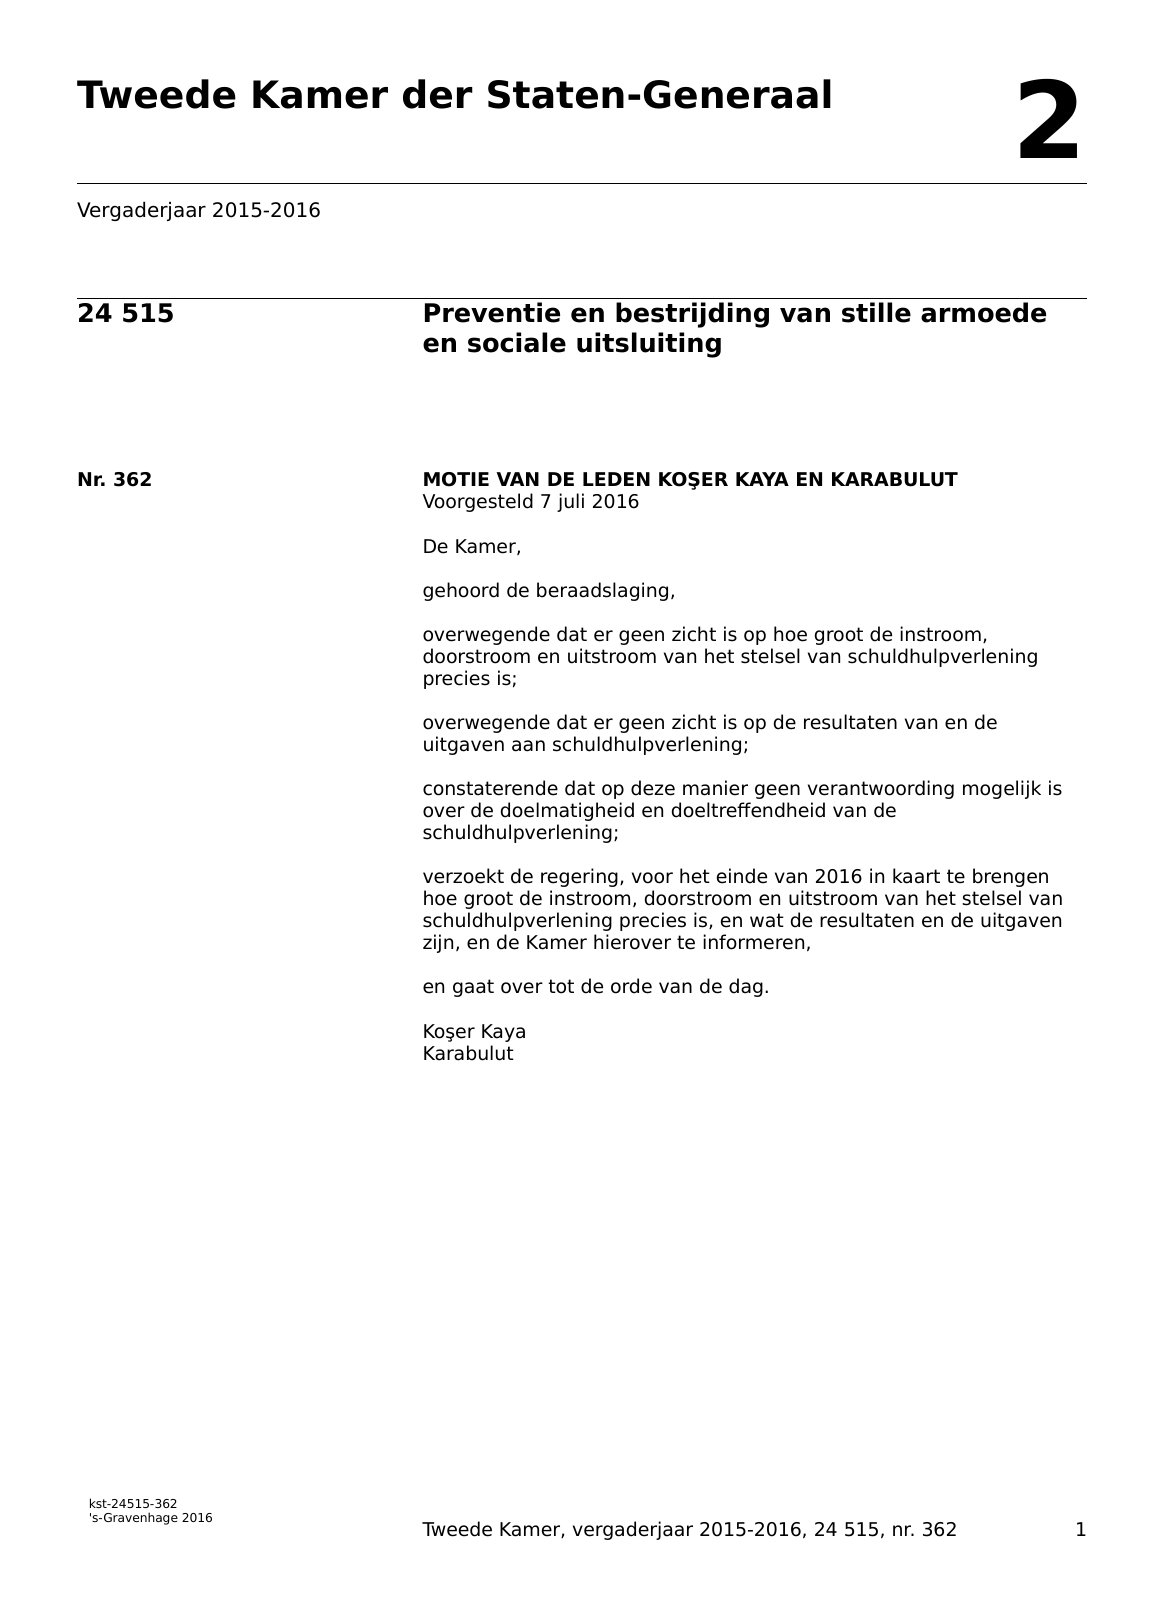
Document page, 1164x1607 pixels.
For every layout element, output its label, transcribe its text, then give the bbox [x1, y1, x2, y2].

text Koşer Kaya [422, 1021, 1087, 1042]
text en gaat over tot de orde van de dag. [422, 976, 1087, 998]
text kst-24515-362 [88, 1497, 323, 1511]
table_header 2 [886, 59, 1087, 183]
text overwegende dat er geen zicht is op de resultaten van en de uitgaven aan schuldhulpverlening; [422, 712, 1087, 756]
text Voorgesteld 7 juli 2016 [422, 491, 1087, 513]
table_cell Vergaderjaar 2015-2016 [77, 184, 1087, 298]
text constaterende dat op deze manier geen verantwoording mogelijk is over de doelmatigheid en doeltreffendheid van de schuldhulpverlening; [422, 778, 1087, 844]
subtitle Nr. 362 MOTIE VAN DE LEDEN KOŞER KAYA EN KARABULUT [77, 469, 1087, 491]
table_header Tweede Kamer der Staten-Generaal [77, 59, 886, 183]
text De Kamer, [422, 536, 1087, 557]
text Karabulut [422, 1042, 1087, 1064]
text overwegende dat er geen zicht is op hoe groot de instroom, doorstroom en uitstroom van het stelsel van schuldhulpverlening precies is; [422, 624, 1087, 690]
text 's-Gravenhage 2016 [88, 1511, 323, 1525]
text gehoord de beraadslaging, [422, 580, 1087, 602]
subtitle 24 515 Preventie en bestrijding van stille armoede en sociale uitsluiting [77, 299, 1087, 358]
text verzoekt de regering, voor het einde van 2016 in kaart te brengen hoe groot de instroom, doorstroom en uitstroom van het stelsel van schuldhulpverlening precies is, en wat de resultaten en de uitgaven zijn, en de Kamer hierover te informeren, [422, 866, 1087, 954]
